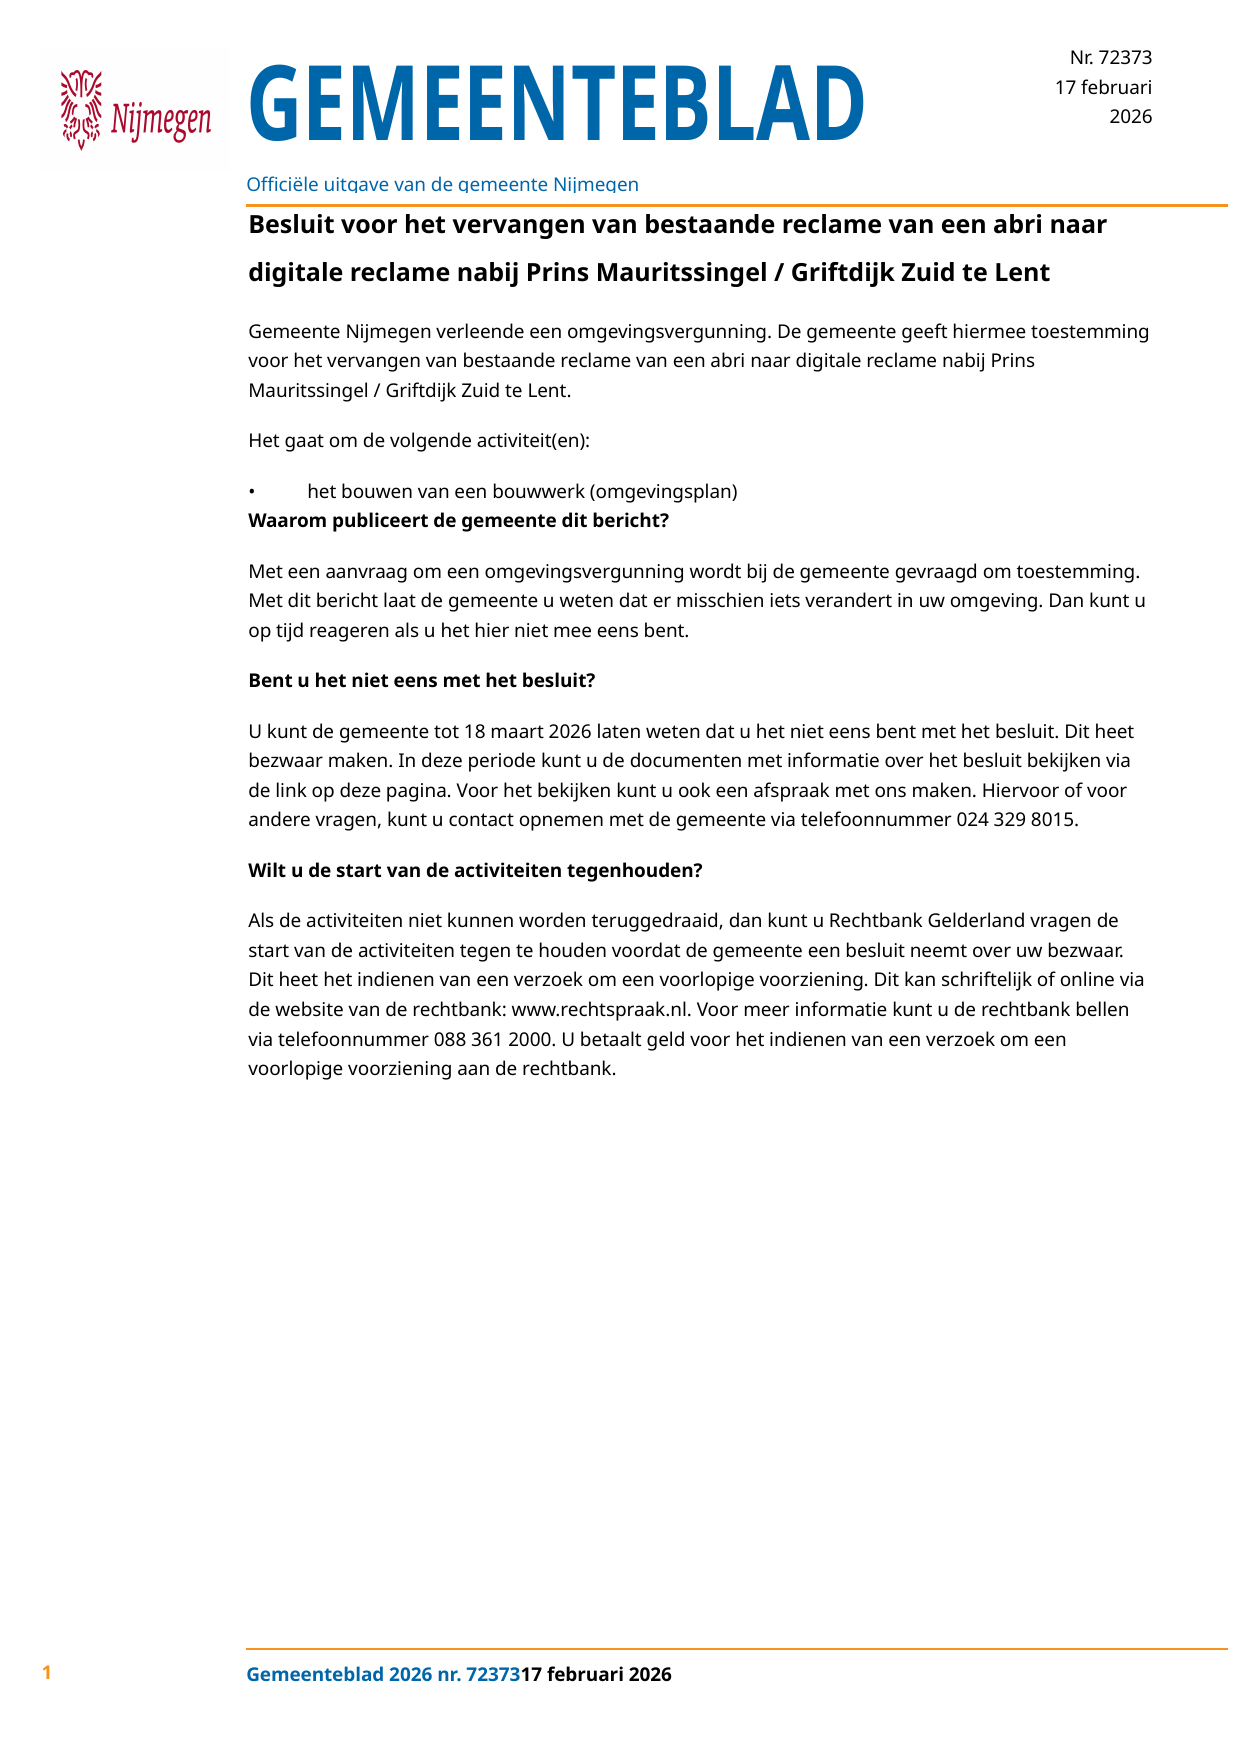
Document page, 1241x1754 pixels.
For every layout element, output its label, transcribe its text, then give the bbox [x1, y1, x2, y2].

text Besluit voor het vervangen van bestaande reclame van een abri naar digitale reclame nabij Prins Mauritssingel / Griftdijk Zuid te Lent [248, 207, 1152, 288]
text U kunt de gemeente tot 18 maart 2026 laten weten dat u het niet eens bent met het besluit. Dit heet bezwaar maken. In deze periode kunt u de documenten met informatie over het besluit bekijken via de link op deze pagina. Voor het bekijken kunt u ook een afspraak met ons maken. Hiervoor of voor andere vragen, kunt u contact opnemen met de gemeente via telefoonnummer 024 329 8015. [248, 718, 1152, 832]
text Gemeente Nijmegen verleende een omgevingsvergunning. De gemeente geeft hiermee toestemming voor het vervangen van bestaande reclame van een abri naar digitale reclame nabij Prins Mauritssingel / Griftdijk Zuid te Lent. [248, 318, 1152, 403]
list het bouwen van een bouwwerk (omgevingsplan) [248, 478, 1152, 504]
text Waarom publiceert de gemeente dit bericht? [248, 507, 1152, 533]
text Met een aanvraag om een omgevingsvergunning wordt bij de gemeente gevraagd om toestemming. Met dit bericht laat de gemeente u weten dat er misschien iets verandert in uw omgeving. Dan kunt u op tijd reageren als u het hier niet mee eens bent. [248, 558, 1152, 643]
text Wilt u de start van de activiteiten tegenhouden? [248, 857, 1152, 883]
picture [41, 47, 231, 172]
text Bent u het niet eens met het besluit? [248, 667, 1152, 693]
text Als de activiteiten niet kunnen worden teruggedraaid, dan kunt u Rechtbank Gelderland vragen de start van de activiteiten tegen te houden voordat de gemeente een besluit neemt over uw bezwaar. Dit heet het indienen van een verzoek om een voorlopige voorziening. Dit kan schriftelijk of online via de website van de rechtbank: www.rechtspraak.nl. Voor meer informatie kunt u de rechtbank bellen via telefoonnummer 088 361 2000. U betaalt geld voor het indienen van een verzoek om een voorlopige voorziening aan de rechtbank. [248, 907, 1152, 1081]
text Het gaat om de volgende activiteit(en): [248, 427, 1152, 453]
